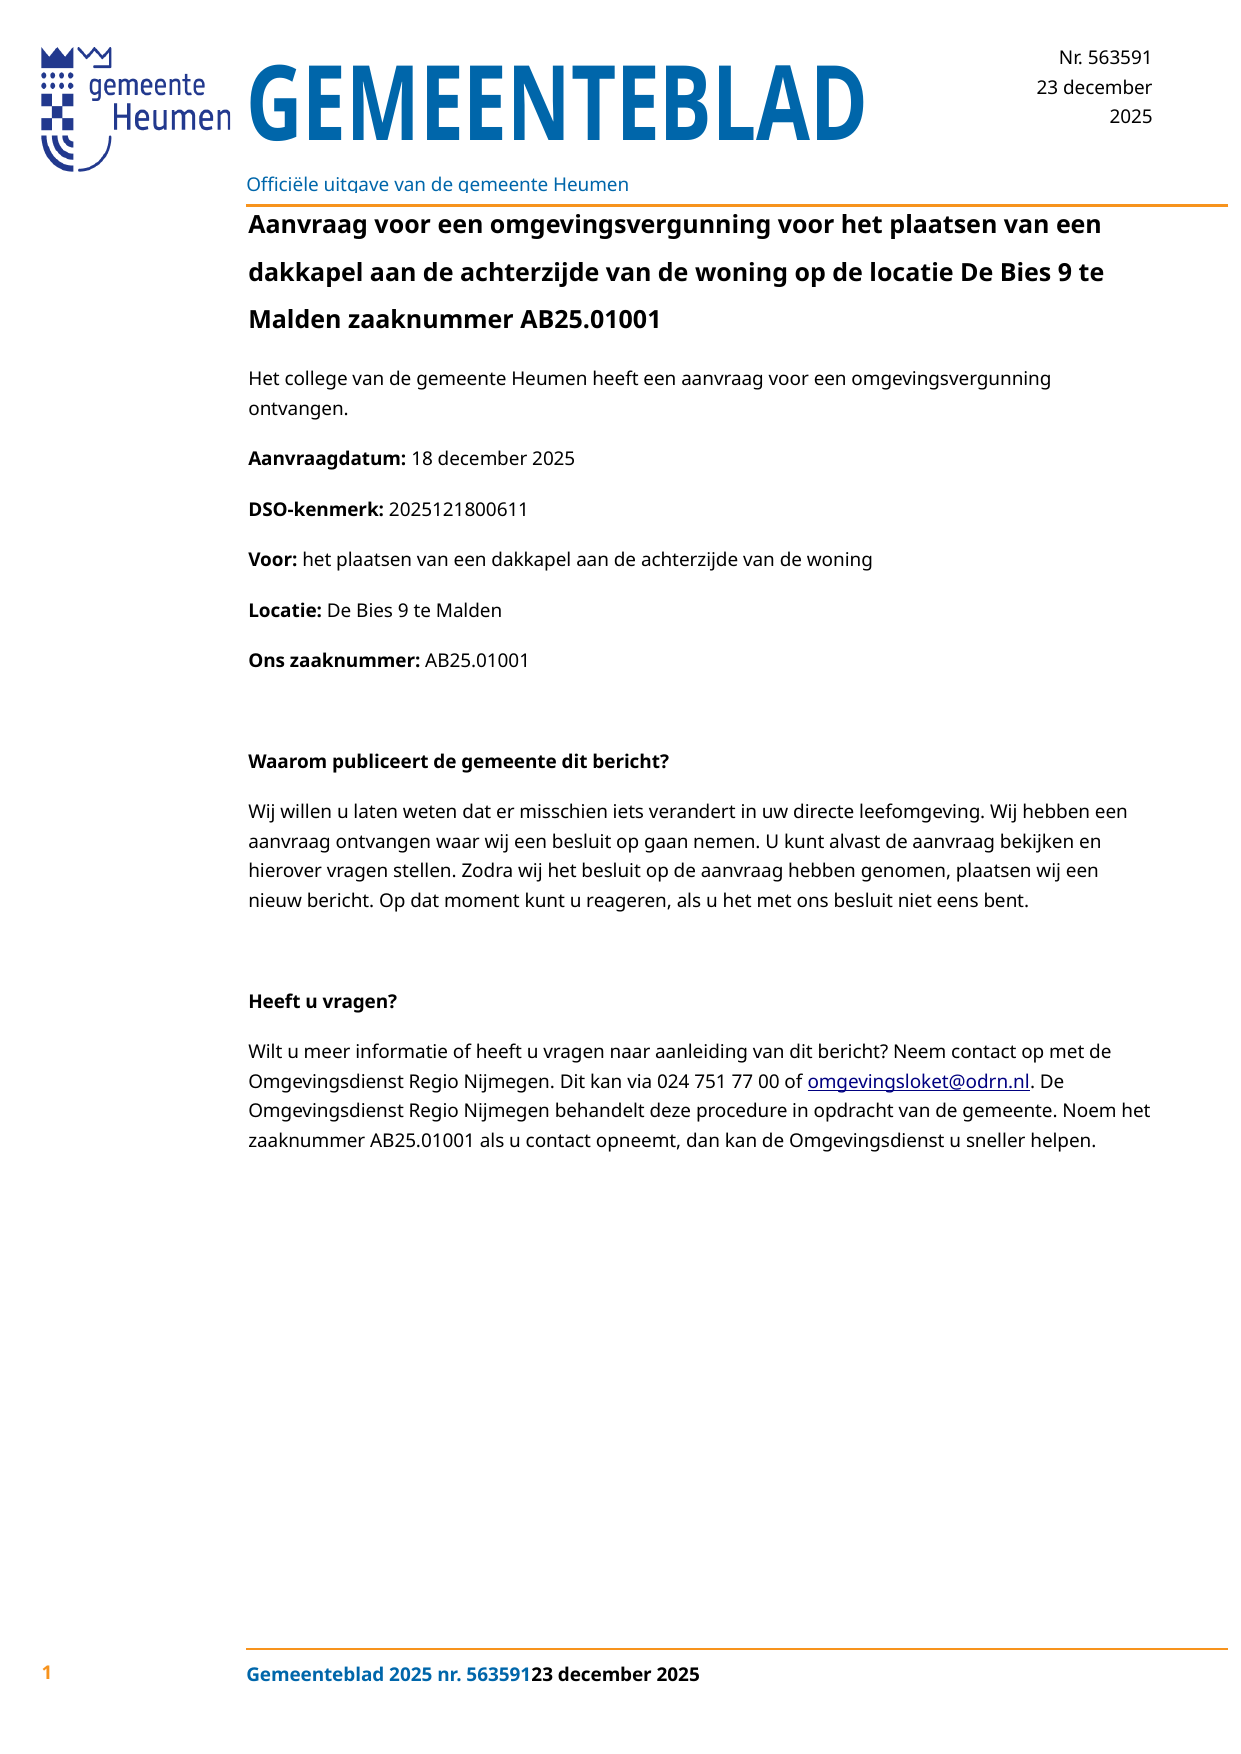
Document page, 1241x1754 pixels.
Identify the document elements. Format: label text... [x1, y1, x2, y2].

text Wilt u meer informatie of heeft u vragen naar aanleiding van dit bericht? Neem contact op met de Omgevingsdienst Regio Nijmegen. Dit kan via 024 751 77 00 of omgevingsloket@odrn.nl. De Omgevingsdienst Regio Nijmegen behandelt deze procedure in opdracht van de gemeente. Noem het zaaknummer AB25.01001 als u contact opneemt, dan kan de Omgevingsdienst u sneller helpen. [248, 1038, 1152, 1153]
text Aanvraag voor een omgevingsvergunning voor het plaatsen van een dakkapel aan de achterzijde van de woning op de locatie De Bies 9 te Malden zaaknummer AB25.01001 [248, 207, 1152, 336]
picture [41, 47, 231, 172]
text Ons zaaknummer: AB25.01001 [248, 647, 1152, 673]
text Locatie: De Bies 9 te Malden [248, 597, 1152, 622]
text Heeft u vragen? [248, 988, 1152, 1014]
text Wij willen u laten weten dat er misschien iets verandert in uw directe leefomgeving. Wij hebben een aanvraag ontvangen waar wij een besluit op gaan nemen. U kunt alvast de aanvraag bekijken en hierover vragen stellen. Zodra wij het besluit op de aanvraag hebben genomen, plaatsen wij een nieuw bericht. Op dat moment kunt u reageren, als u het met ons besluit niet eens bent. [248, 798, 1152, 913]
text Het college van de gemeente Heumen heeft een aanvraag voor een omgevingsvergunning ontvangen. [248, 366, 1152, 421]
text Waarom publiceert de gemeente dit bericht? [248, 748, 1152, 774]
text Voor: het plaatsen van een dakkapel aan de achterzijde van de woning [248, 546, 1152, 572]
text DSO-kenmerk: 2025121800611 [248, 496, 1152, 522]
text Aanvraagdatum: 18 december 2025 [248, 446, 1152, 471]
